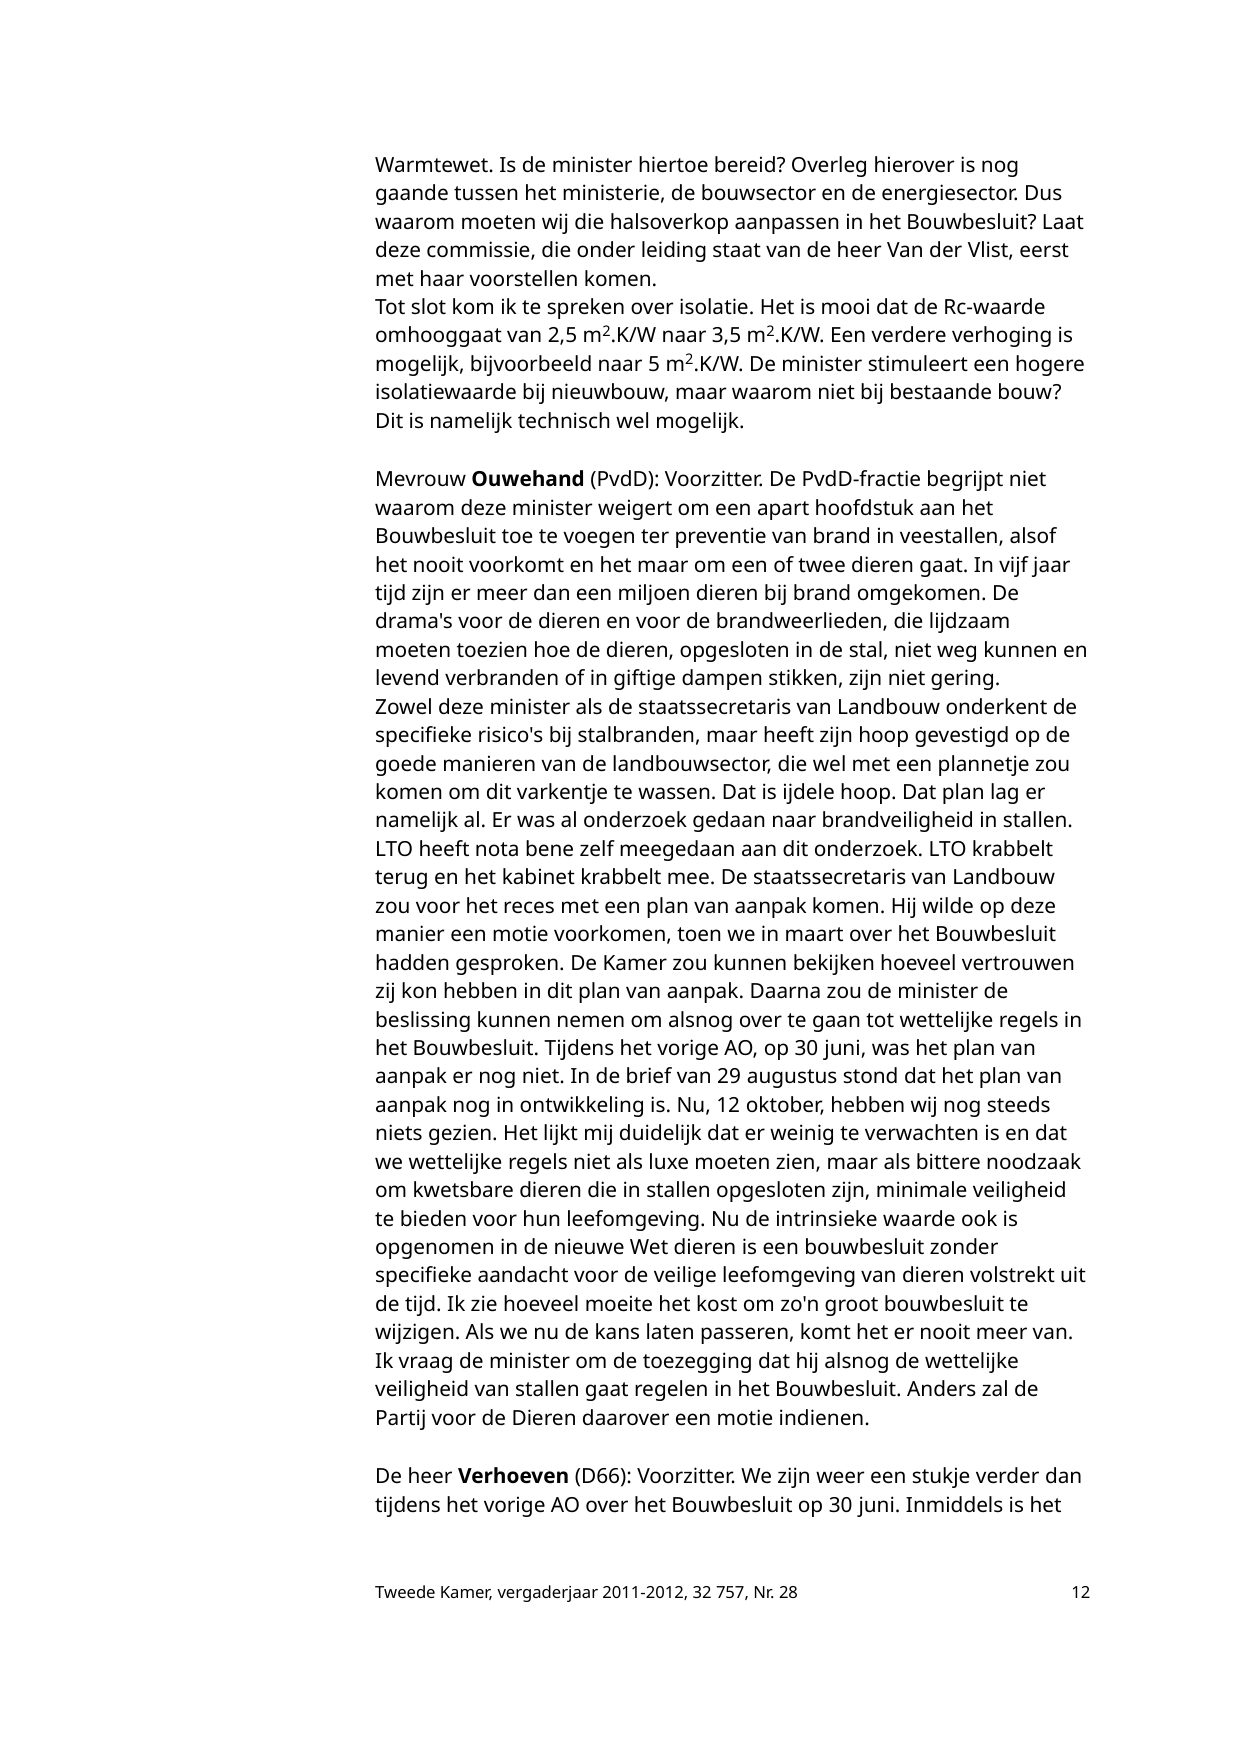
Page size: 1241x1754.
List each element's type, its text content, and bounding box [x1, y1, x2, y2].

text Zowel deze minister als de staatssecretaris van Landbouw onderkent de specifieke risico's bij stalbranden, maar heeft zijn hoop gevestigd op de goede manieren van de landbouwsector, die wel met een plannetje zou komen om dit varkentje te wassen. Dat is ijdele hoop. Dat plan lag er namelijk al. Er was al onderzoek gedaan naar brandveiligheid in stallen. LTO heeft nota bene zelf meegedaan aan dit onderzoek. LTO krabbelt terug en het kabinet krabbelt mee. De staatssecretaris van Landbouw zou voor het reces met een plan van aanpak komen. Hij wilde op deze manier een motie voorkomen, toen we in maart over het Bouwbesluit hadden gesproken. De Kamer zou kunnen bekijken hoeveel vertrouwen zij kon hebben in dit plan van aanpak. Daarna zou de minister de beslissing kunnen nemen om alsnog over te gaan tot wettelijke regels in het Bouwbesluit. Tijdens het vorige AO, op 30 juni, was het plan van aanpak er nog niet. In de brief van 29 augustus stond dat het plan van aanpak nog in ontwikkeling is. Nu, 12 oktober, hebben wij nog steeds niets gezien. Het lijkt mij duidelijk dat er weinig te verwachten is en dat we wettelijke regels niet als luxe moeten zien, maar als bittere noodzaak om kwetsbare dieren die in stallen opgesloten zijn, minimale veiligheid te bieden voor hun leefomgeving. Nu de intrinsieke waarde ook is opgenomen in de nieuwe Wet dieren is een bouwbesluit zonder specifieke aandacht voor de veilige leefomgeving van dieren volstrekt uit de tijd. Ik zie hoeveel moeite het kost om zo'n groot bouwbesluit te wijzigen. Als we nu de kans laten passeren, komt het er nooit meer van. Ik vraag de minister om de toezegging dat hij alsnog de wettelijke veiligheid van stallen gaat regelen in het Bouwbesluit. Anders zal de Partij voor de Dieren daarover een motie indienen. [375, 692, 1090, 1431]
text De heer Verhoeven (D66): Voorzitter. We zijn weer een stukje verder dan tijdens het vorige AO over het Bouwbesluit op 30 juni. Inmiddels is het [375, 1461, 1090, 1518]
text Tot slot kom ik te spreken over isolatie. Het is mooi dat de Rc-waarde omhooggaat van 2,5 m2.K/W naar 3,5 m2.K/W. Een verdere verhoging is mogelijk, bijvoorbeeld naar 5 m2.K/W. De minister stimuleert een hogere isolatiewaarde bij nieuwbouw, maar waarom niet bij bestaande bouw? Dit is namelijk technisch wel mogelijk. [375, 292, 1090, 434]
text Mevrouw Ouwehand (PvdD): Voorzitter. De PvdD-fractie begrijpt niet waarom deze minister weigert om een apart hoofdstuk aan het Bouwbesluit toe te voegen ter preventie van brand in veestallen, alsof het nooit voorkomt en het maar om een of twee dieren gaat. In vijf jaar tijd zijn er meer dan een miljoen dieren bij brand omgekomen. De drama's voor de dieren en voor de brandweerlieden, die lijdzaam moeten toezien hoe de dieren, opgesloten in de stal, niet weg kunnen en levend verbranden of in giftige dampen stikken, zijn niet gering. [375, 464, 1090, 692]
text Warmtewet. Is de minister hiertoe bereid? Overleg hierover is nog gaande tussen het ministerie, de bouwsector en de energiesector. Dus waarom moeten wij die halsoverkop aanpassen in het Bouwbesluit? Laat deze commissie, die onder leiding staat van de heer Van der Vlist, eerst met haar voorstellen komen. [375, 150, 1090, 292]
